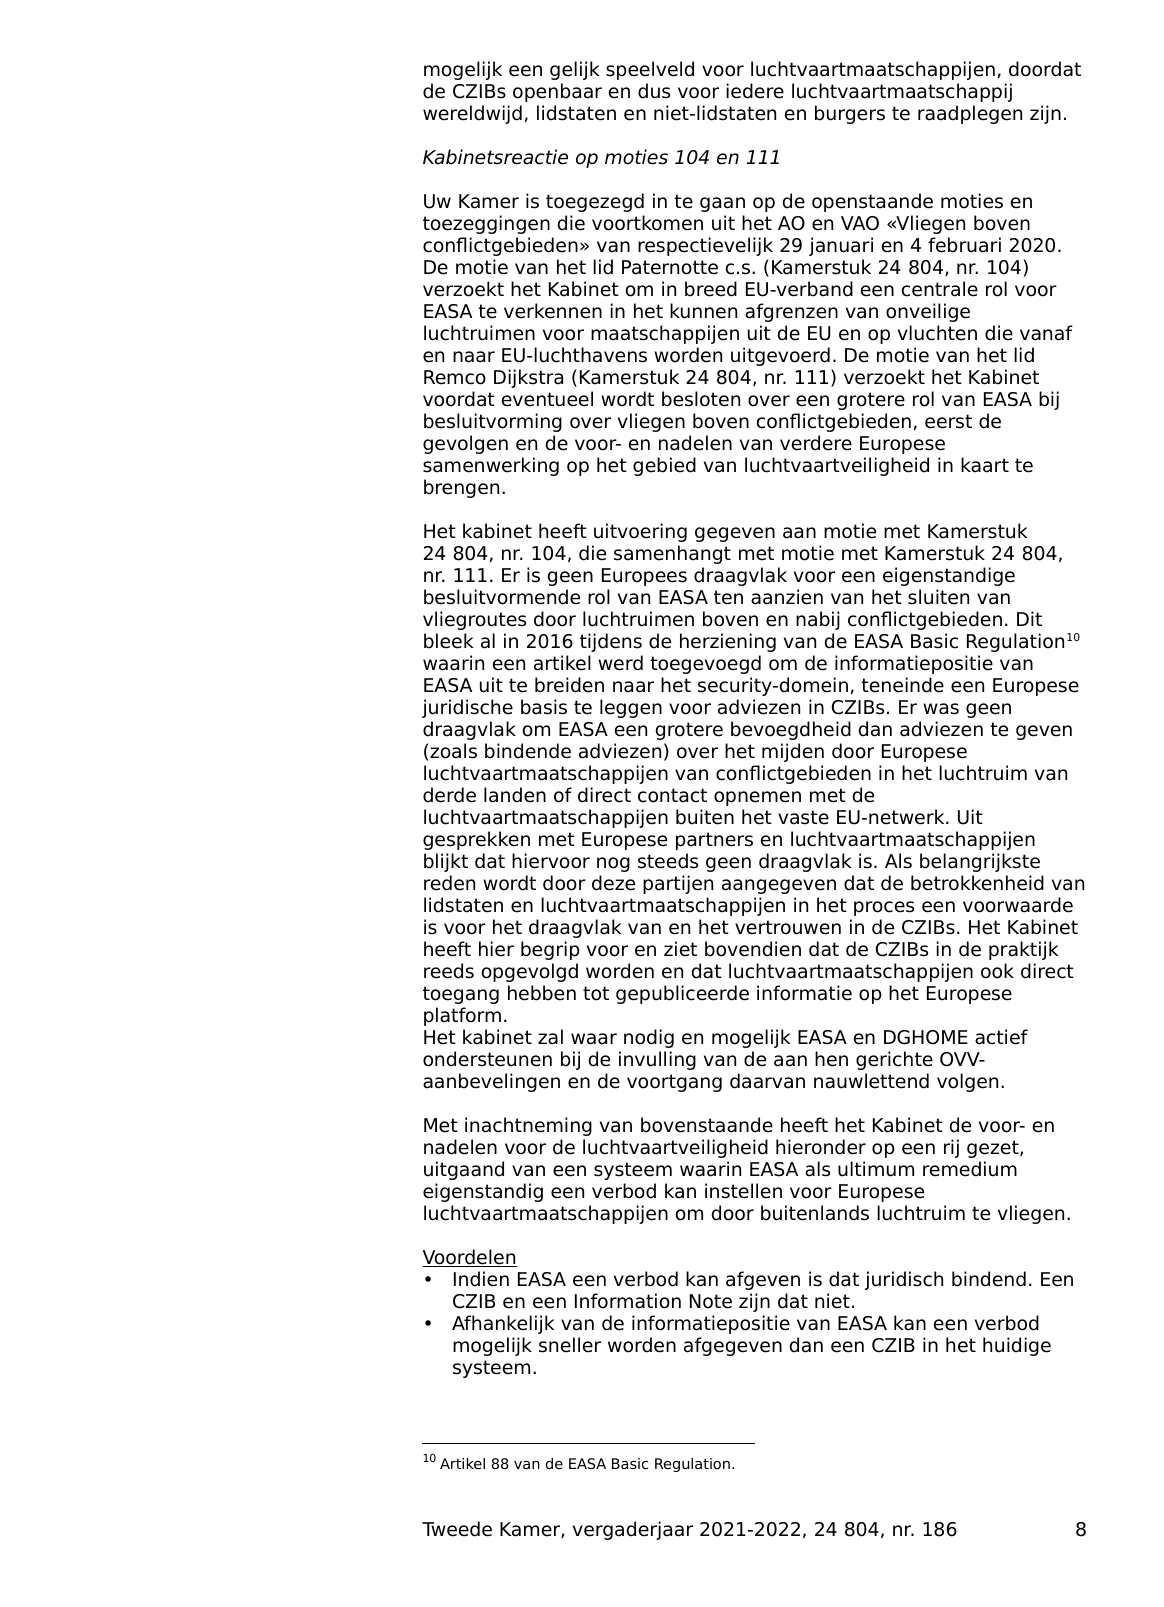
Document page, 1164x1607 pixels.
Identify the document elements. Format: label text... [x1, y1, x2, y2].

text Uw Kamer is toegezegd in te gaan op de openstaande moties en toezeggingen die voortkomen uit het AO en VAO «Vliegen boven conflictgebieden» van respectievelijk 29 januari en 4 februari 2020. De motie van het lid Paternotte c.s. (Kamerstuk 24 804, nr. 104) verzoekt het Kabinet om in breed EU-verband een centrale rol voor EASA te verkennen in het kunnen afgrenzen van onveilige luchtruimen voor maatschappijen uit de EU en op vluchten die vanaf en naar EU-luchthavens worden uitgevoerd. De motie van het lid Remco Dijkstra (Kamerstuk 24 804, nr. 111) verzoekt het Kabinet voordat eventueel wordt besloten over een grotere rol van EASA bij besluitvorming over vliegen boven conflictgebieden, eerst de gevolgen en de voor- en nadelen van verdere Europese samenwerking op het gebied van luchtvaartveiligheid in kaart te brengen. [422, 191, 1087, 499]
text • Indien EASA een verbod kan afgeven is dat juridisch bindend. Een CZIB en een Information Note zijn dat niet. [422, 1269, 1087, 1313]
text Met inachtneming van bovenstaande heeft het Kabinet de voor- en nadelen voor de luchtvaartveiligheid hieronder op een rij gezet, uitgaand van een systeem waarin EASA als ultimum remedium eigenstandig een verbod kan instellen voor Europese luchtvaartmaatschappijen om door buitenlands luchtruim te vliegen. [422, 1115, 1087, 1225]
text Artikel 88 van de EASA Basic Regulation. [422, 1452, 1087, 1474]
text Het kabinet heeft uitvoering gegeven aan motie met Kamerstuk 24 804, nr. 104, die samenhangt met motie met Kamerstuk 24 804, nr. 111. Er is geen Europees draagvlak voor een eigenstandige besluitvormende rol van EASA ten aanzien van het sluiten van vliegroutes door luchtruimen boven en nabij conflictgebieden. Dit bleek al in 2016 tijdens de herziening van de EASA Basic Regulation waarin een artikel werd toegevoegd om de informatiepositie van EASA uit te breiden naar het security-domein, teneinde een Europese juridische basis te leggen voor adviezen in CZIBs. Er was geen draagvlak om EASA een grotere bevoegdheid dan adviezen te geven (zoals bindende adviezen) over het mijden door Europese luchtvaartmaatschappijen van conflictgebieden in het luchtruim van derde landen of direct contact opnemen met de luchtvaartmaatschappijen buiten het vaste EU-netwerk. Uit gesprekken met Europese partners en luchtvaartmaatschappijen blijkt dat hiervoor nog steeds geen draagvlak is. Als belangrijkste reden wordt door deze partijen aangegeven dat de betrokkenheid van lidstaten en luchtvaartmaatschappijen in het proces een voorwaarde is voor het draagvlak van en het vertrouwen in de CZIBs. Het Kabinet heeft hier begrip voor en ziet bovendien dat de CZIBs in de praktijk reeds opgevolgd worden en dat luchtvaartmaatschappijen ook direct toegang hebben tot gepubliceerde informatie op het Europese platform. [422, 521, 1087, 1027]
subtitle Kabinetsreactie op moties 104 en 111 [422, 147, 1087, 169]
text Het kabinet zal waar nodig en mogelijk EASA en DGHOME actief ondersteunen bij de invulling van de aan hen gerichte OVV-aanbevelingen en de voortgang daarvan nauwlettend volgen. [422, 1027, 1087, 1093]
text • Afhankelijk van de informatiepositie van EASA kan een verbod mogelijk sneller worden afgegeven dan een CZIB in het huidige systeem. [422, 1313, 1087, 1379]
subtitle Voordelen [422, 1247, 1087, 1269]
text mogelijk een gelijk speelveld voor luchtvaartmaatschappijen, doordat de CZIBs openbaar en dus voor iedere luchtvaartmaatschappij wereldwijd, lidstaten en niet-lidstaten en burgers te raadplegen zijn. [422, 59, 1087, 125]
